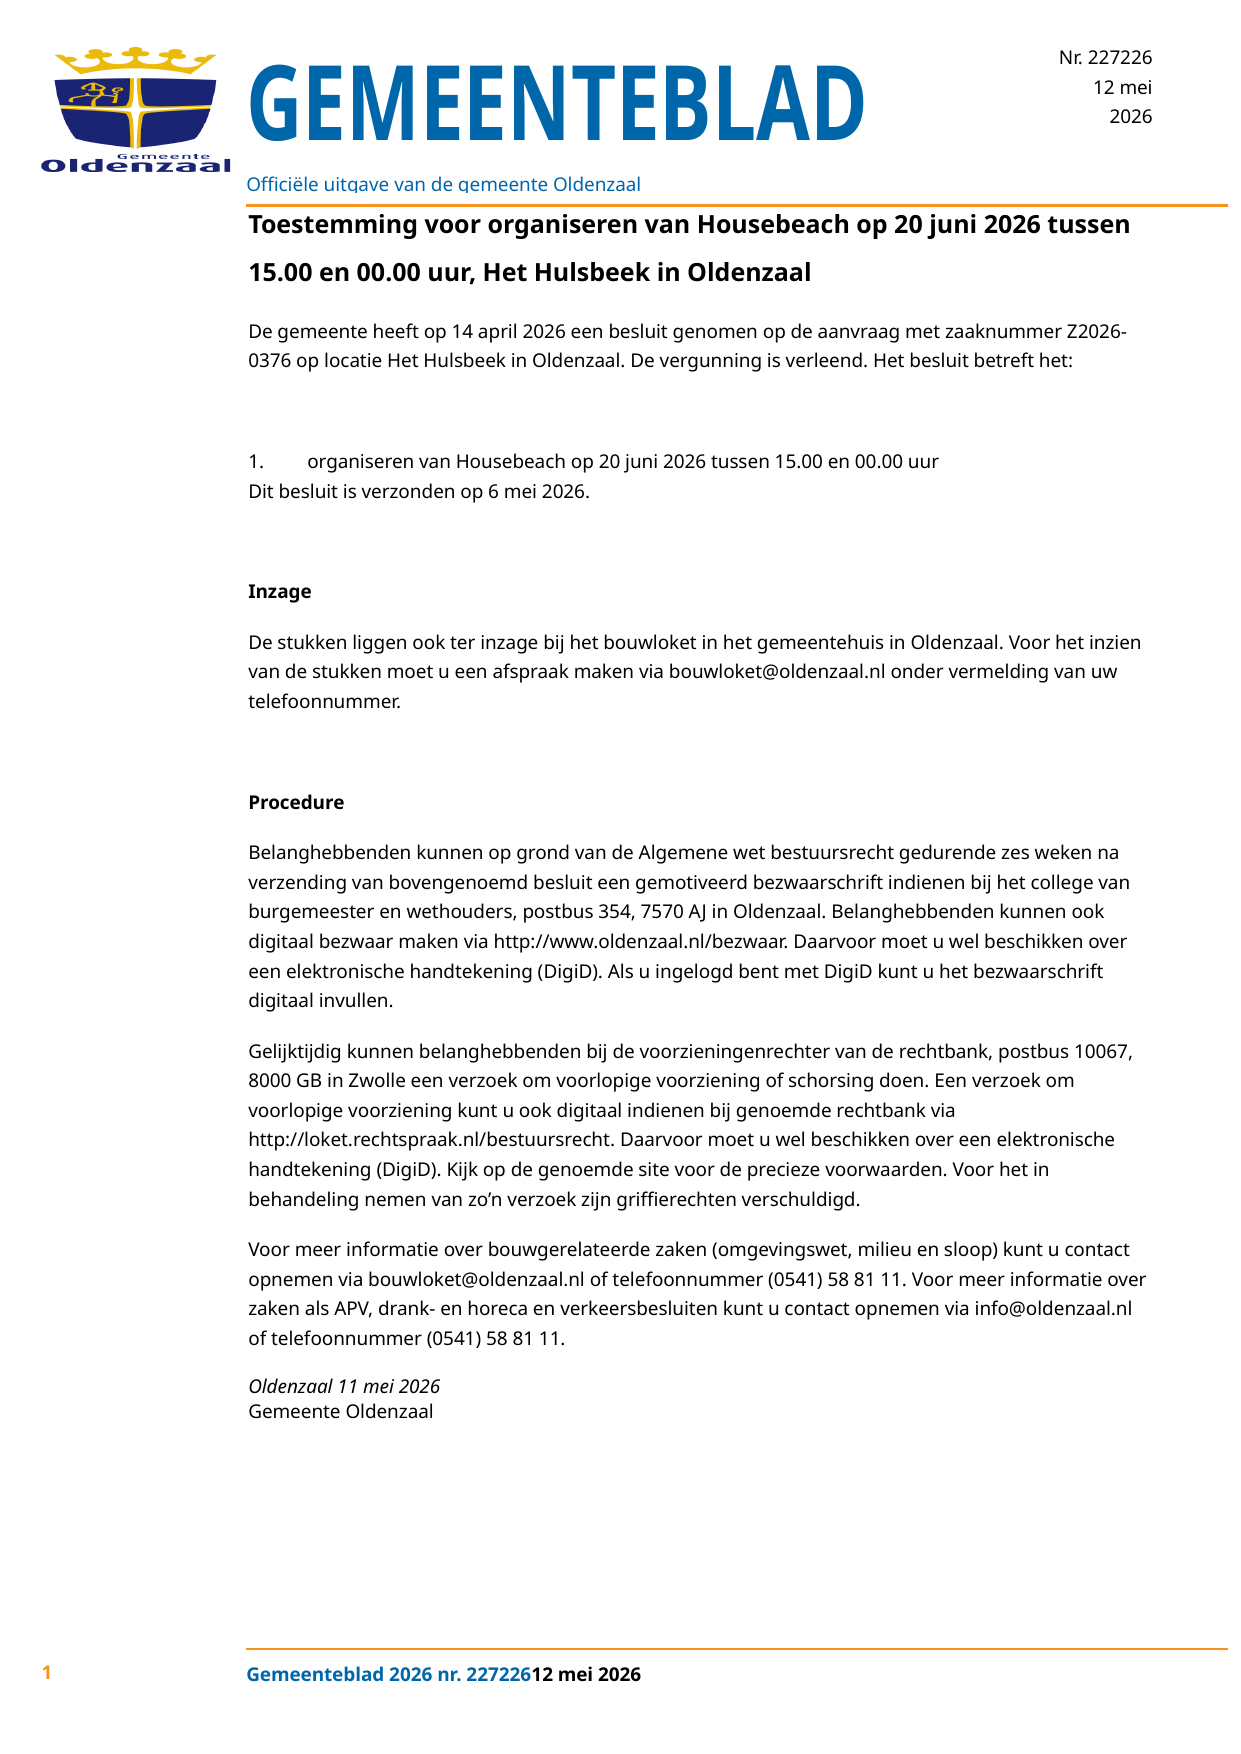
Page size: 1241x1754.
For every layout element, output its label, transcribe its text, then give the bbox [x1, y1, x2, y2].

text Toestemming voor organiseren van Housebeach op 20 juni 2026 tussen 15.00 en 00.00 uur, Het Hulsbeek in Oldenzaal [248, 207, 1152, 288]
text Procedure [248, 789, 1152, 815]
text Oldenzaal 11 mei 2026 [248, 1373, 1152, 1398]
text Voor meer informatie over bouwgerelateerde zaken (omgevingswet, milieu en sloop) kunt u contact opnemen via bouwloket@oldenzaal.nl of telefoonnummer (0541) 58 81 11. Voor meer informatie over zaken als APV, drank- en horeca en verkeersbesluiten kunt u contact opnemen via info@oldenzaal.nl of telefoonnummer (0541) 58 81 11. [248, 1236, 1152, 1351]
text Gelijktijdig kunnen belanghebbenden bij de voorzieningenrechter van de rechtbank, postbus 10067, 8000 GB in Zwolle een verzoek om voorlopige voorziening of schorsing doen. Een verzoek om voorlopige voorziening kunt u ook digitaal indienen bij genoemde rechtbank via http://loket.rechtspraak.nl/bestuursrecht. Daarvoor moet u wel beschikken over een elektronische handtekening (DigiD). Kijk op de genoemde site voor de precieze voorwaarden. Voor het in behandeling nemen van zo’n verzoek zijn griffierechten verschuldigd. [248, 1038, 1152, 1212]
text Inzage [248, 579, 1152, 604]
text Gemeente Oldenzaal [248, 1398, 1152, 1424]
list organiseren van Housebeach op 20 juni 2026 tussen 15.00 en 00.00 uur [248, 448, 1152, 474]
text De gemeente heeft op 14 april 2026 een besluit genomen op de aanvraag met zaaknummer Z2026-0376 op locatie Het Hulsbeek in Oldenzaal. De vergunning is verleend. Het besluit betreft het: [248, 318, 1152, 373]
picture [41, 47, 231, 172]
text Belanghebbenden kunnen op grond van de Algemene wet bestuursrecht gedurende zes weken na verzending van bovengenoemd besluit een gemotiveerd bezwaarschrift indienen bij het college van burgemeester en wethouders, postbus 354, 7570 AJ in Oldenzaal. Belanghebbenden kunnen ook digitaal bezwaar maken via http://www.oldenzaal.nl/bezwaar. Daarvoor moet u wel beschikken over een elektronische handtekening (DigiD). Als u ingelogd bent met DigiD kunt u het bezwaarschrift digitaal invullen. [248, 839, 1152, 1013]
text Dit besluit is verzonden op 6 mei 2026. [248, 478, 1152, 504]
text De stukken liggen ook ter inzage bij het bouwloket in het gemeentehuis in Oldenzaal. Voor het inzien van de stukken moet u een afspraak maken via bouwloket@oldenzaal.nl onder vermelding van uw telefoonnummer. [248, 629, 1152, 714]
